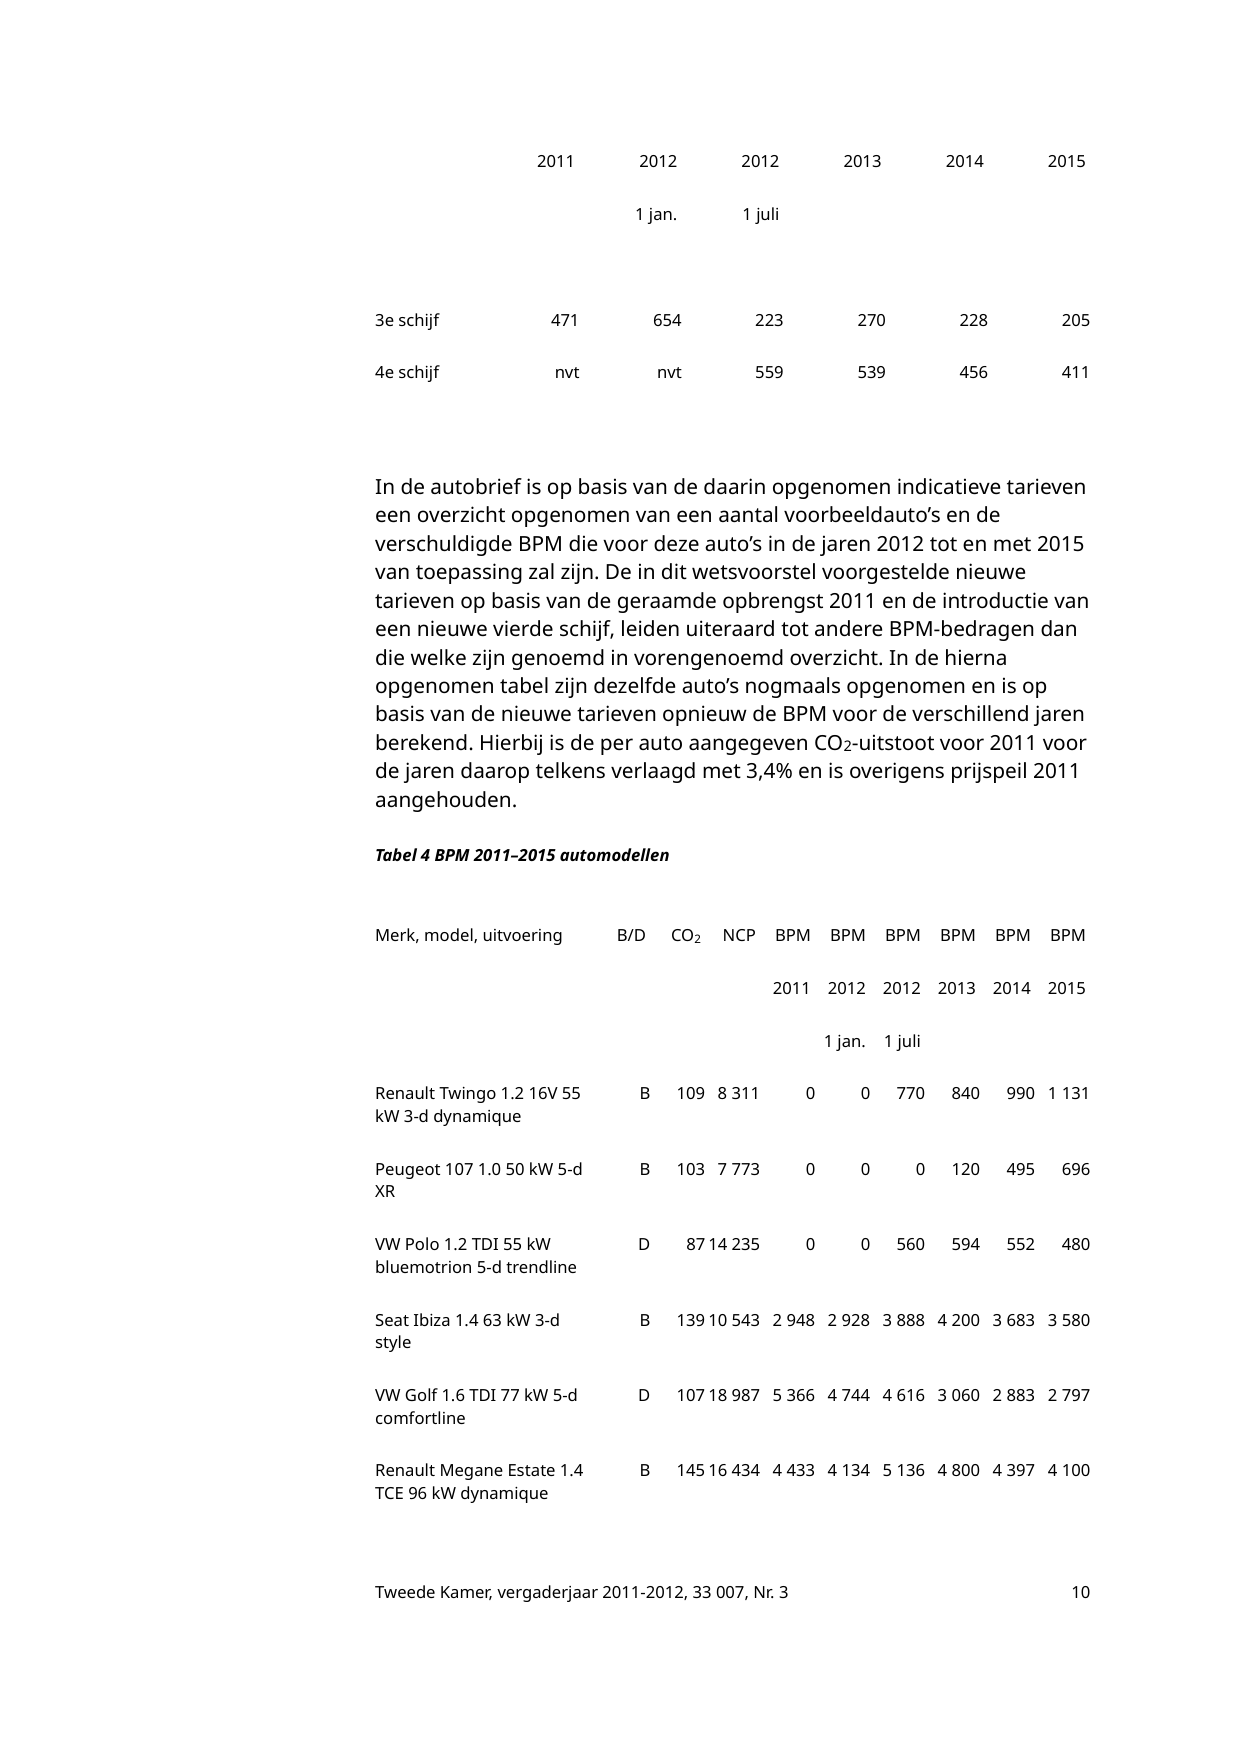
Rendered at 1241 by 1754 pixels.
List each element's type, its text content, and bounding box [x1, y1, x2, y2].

table_cell [681, 255, 783, 308]
table_cell B [595, 1158, 650, 1233]
table_cell 3 888 [870, 1308, 925, 1384]
table_cell 8 311 [705, 1082, 760, 1157]
table_cell 0 [815, 1158, 870, 1233]
table_cell 4 744 [815, 1384, 870, 1459]
table_cell 270 [784, 308, 886, 361]
table_header NCP [705, 924, 760, 1082]
table_cell [579, 255, 681, 308]
table_cell [988, 255, 1090, 308]
table_cell D [595, 1233, 650, 1308]
table_cell 990 [980, 1082, 1035, 1157]
table_cell 4 200 [925, 1308, 980, 1384]
table_cell 5 136 [870, 1459, 925, 1534]
table_cell 4 397 [980, 1459, 1035, 1534]
table_cell [784, 255, 886, 308]
table_cell 0 [760, 1233, 815, 1308]
table_cell 471 [477, 308, 579, 361]
table_cell 0 [760, 1158, 815, 1233]
table_cell 559 [681, 361, 783, 413]
table_cell VW Polo 1.2 TDI 55 kW bluemotrion 5-d trendline [375, 1233, 595, 1308]
table_cell Peugeot 107 1.0 50 kW 5-d XR [375, 1158, 595, 1233]
table_cell nvt [579, 361, 681, 413]
table_cell 4 134 [815, 1459, 870, 1534]
table_header 2011 [477, 150, 579, 255]
table_cell 109 [650, 1082, 705, 1157]
table_header BPM 2014 [980, 924, 1035, 1082]
table_cell 16 434 [705, 1459, 760, 1534]
table_cell 4 100 [1035, 1459, 1090, 1534]
table_header Merk, model, uitvoering [375, 924, 595, 1082]
table_cell B [595, 1082, 650, 1157]
table_cell 87 [650, 1233, 705, 1308]
table_cell 139 [650, 1308, 705, 1384]
table_cell 840 [925, 1082, 980, 1157]
table_cell 560 [870, 1233, 925, 1308]
table_cell 145 [650, 1459, 705, 1534]
table_cell 205 [988, 308, 1090, 361]
table_cell 107 [650, 1384, 705, 1459]
table_cell [477, 255, 579, 308]
table_header 2012 1 jan. [579, 150, 681, 255]
table_cell Seat Ibiza 1.4 63 kW 3-d style [375, 1308, 595, 1384]
table_cell [886, 255, 988, 308]
table_cell 770 [870, 1082, 925, 1157]
table_cell 7 773 [705, 1158, 760, 1233]
table_cell 2 948 [760, 1308, 815, 1384]
text Tabel 4 BPM 2011–2015 automodellen [375, 843, 1090, 866]
table_cell B [595, 1308, 650, 1384]
table_cell Renault Twingo 1.2 16V 55 kW 3-d dynamique [375, 1082, 595, 1157]
table_cell 103 [650, 1158, 705, 1233]
table_header BPM 2011 [760, 924, 815, 1082]
table_cell 14 235 [705, 1233, 760, 1308]
table_cell 654 [579, 308, 681, 361]
table_cell 2 797 [1035, 1384, 1090, 1459]
table_cell 3 060 [925, 1384, 980, 1459]
table_cell D [595, 1384, 650, 1459]
table_header BPM 2015 [1035, 924, 1090, 1082]
table_cell 0 [870, 1158, 925, 1233]
table_header B/D [595, 924, 650, 1082]
table_cell VW Golf 1.6 TDI 77 kW 5-d comfortline [375, 1384, 595, 1459]
table_cell B [595, 1459, 650, 1534]
table_cell 456 [886, 361, 988, 413]
table_cell [375, 255, 477, 308]
table_cell 4e schijf [375, 361, 477, 413]
table_header BPM 2012 1 jan. [815, 924, 870, 1082]
table_cell 3 683 [980, 1308, 1035, 1384]
table_cell nvt [477, 361, 579, 413]
table_header 2012 1 juli [681, 150, 783, 255]
table_cell 480 [1035, 1233, 1090, 1308]
table_header CO2 [650, 924, 705, 1082]
table_header 2014 [886, 150, 988, 255]
table_cell 0 [815, 1082, 870, 1157]
table_cell 539 [784, 361, 886, 413]
table_cell 4 433 [760, 1459, 815, 1534]
table_cell 4 800 [925, 1459, 980, 1534]
table_cell 1 131 [1035, 1082, 1090, 1157]
table_cell 5 366 [760, 1384, 815, 1459]
table_cell 3 580 [1035, 1308, 1090, 1384]
table_cell 0 [815, 1233, 870, 1308]
table_cell Renault Megane Estate 1.4 TCE 96 kW dynamique [375, 1459, 595, 1534]
table_cell 3e schijf [375, 308, 477, 361]
table_cell 120 [925, 1158, 980, 1233]
table_cell 0 [760, 1082, 815, 1157]
table_cell 552 [980, 1233, 1035, 1308]
table_cell 10 543 [705, 1308, 760, 1384]
text In de autobrief is op basis van de daarin opgenomen indicatieve tarieven een overzicht opgenomen van een aantal voorbeeldauto’s en de verschuldigde BPM die voor deze auto’s in de jaren 2012 tot en met 2015 van toepassing zal zijn. De in dit wetsvoorstel voorgestelde nieuwe tarieven op basis van de geraamde opbrengst 2011 en de introductie van een nieuwe vierde schijf, leiden uiteraard tot andere BPM-bedragen dan die welke zijn genoemd in vorengenoemd overzicht. In de hierna opgenomen tabel zijn dezelfde auto’s nogmaals opgenomen en is op basis van de nieuwe tarieven opnieuw de BPM voor de verschillend jaren berekend. Hierbij is de per auto aangegeven CO2-uitstoot voor 2011 voor de jaren daarop telkens verlaagd met 3,4% en is overigens prijspeil 2011 aangehouden. [375, 472, 1090, 813]
table_cell 2 883 [980, 1384, 1035, 1459]
table_cell 696 [1035, 1158, 1090, 1233]
table_cell 594 [925, 1233, 980, 1308]
table_cell 411 [988, 361, 1090, 413]
table_header BPM 2013 [925, 924, 980, 1082]
table_cell 4 616 [870, 1384, 925, 1459]
table_header 2013 [784, 150, 886, 255]
table_cell 495 [980, 1158, 1035, 1233]
table_cell 223 [681, 308, 783, 361]
table_cell 228 [886, 308, 988, 361]
table_header [375, 150, 477, 255]
table_cell 2 928 [815, 1308, 870, 1384]
table_cell 18 987 [705, 1384, 760, 1459]
table_header BPM 2012 1 juli [870, 924, 925, 1082]
table_header 2015 [988, 150, 1090, 255]
